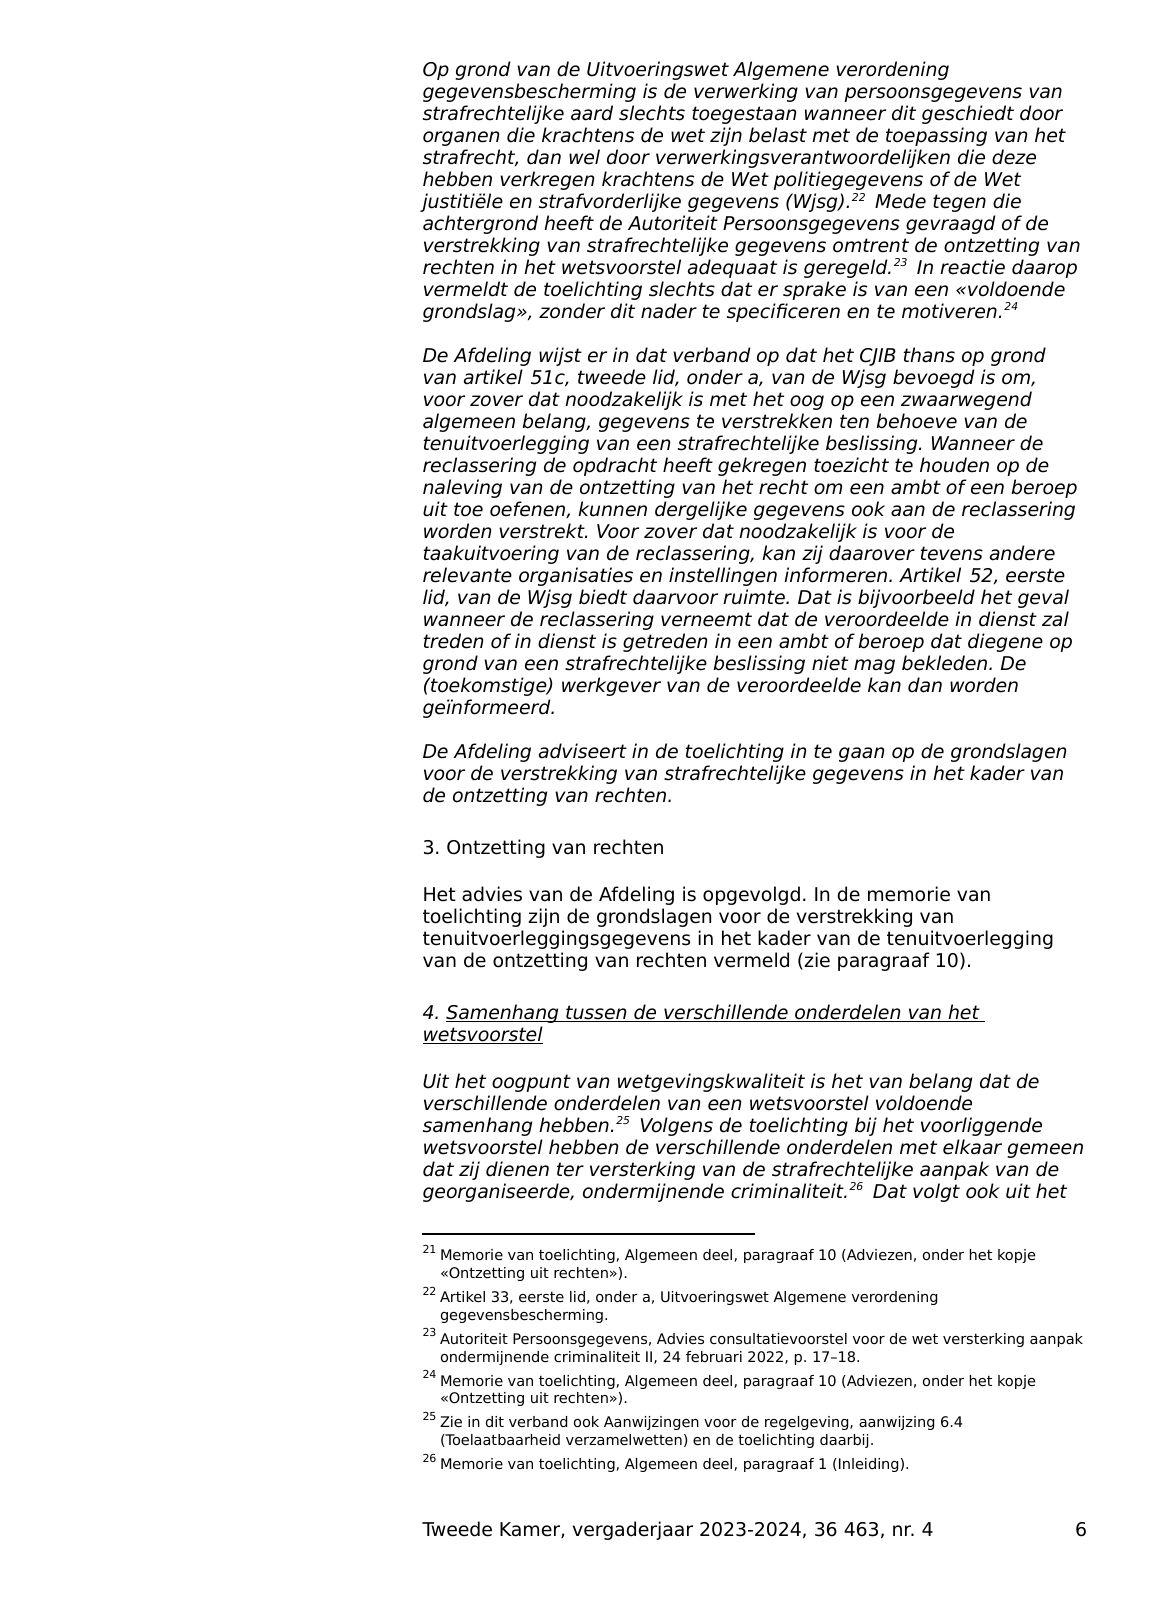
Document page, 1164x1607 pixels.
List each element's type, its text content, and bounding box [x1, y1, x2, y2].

text Memorie van toelichting, Algemeen deel, paragraaf 1 (Inleiding). [422, 1452, 1087, 1474]
text Artikel 33, eerste lid, onder a, Uitvoeringswet Algemene verordening gegevensbescherming. [422, 1285, 1087, 1324]
subtitle 3. Ontzetting van rechten [422, 837, 1087, 859]
text Memorie van toelichting, Algemeen deel, paragraaf 10 (Adviezen, onder het kopje «Ontzetting uit rechten»). [422, 1243, 1087, 1282]
text Uit het oogpunt van wetgevingskwaliteit is het van belang dat de verschillende onderdelen van een wetsvoorstel voldoende samenhang hebben. Volgens de toelichting bij het voorliggende wetsvoorstel hebben de verschillende onderdelen met elkaar gemeen dat zij dienen ter versterking van de strafrechtelijke aanpak van de georganiseerde, ondermijnende criminaliteit. Dat volgt ook uit het [422, 1071, 1087, 1202]
text Autoriteit Persoonsgegevens, Advies consultatievoorstel voor de wet versterking aanpak ondermijnende criminaliteit II, 24 februari 2022, p. 17–18. [422, 1327, 1087, 1366]
text Het advies van de Afdeling is opgevolgd. In de memorie van toelichting zijn de grondslagen voor de verstrekking van tenuitvoerleggingsgegevens in het kader van de tenuitvoerlegging van de ontzetting van rechten vermeld (zie paragraaf 10). [422, 884, 1087, 972]
text De Afdeling wijst er in dat verband op dat het CJIB thans op grond van artikel 51c, tweede lid, onder a, van de Wjsg bevoegd is om, voor zover dat noodzakelijk is met het oog op een zwaarwegend algemeen belang, gegevens te verstrekken ten behoeve van de tenuitvoerlegging van een strafrechtelijke beslissing. Wanneer de reclassering de opdracht heeft gekregen toezicht te houden op de naleving van de ontzetting van het recht om een ambt of een beroep uit toe oefenen, kunnen dergelijke gegevens ook aan de reclassering worden verstrekt. Voor zover dat noodzakelijk is voor de taakuitvoering van de reclassering, kan zij daarover tevens andere relevante organisaties en instellingen informeren. Artikel 52, eerste lid, van de Wjsg biedt daarvoor ruimte. Dat is bijvoorbeeld het geval wanneer de reclassering verneemt dat de veroordeelde in dienst zal treden of in dienst is getreden in een ambt of beroep dat diegene op grond van een strafrechtelijke beslissing niet mag bekleden. De (toekomstige) werkgever van de veroordeelde kan dan worden geïnformeerd. [422, 345, 1087, 719]
text Memorie van toelichting, Algemeen deel, paragraaf 10 (Adviezen, onder het kopje «Ontzetting uit rechten»). [422, 1368, 1087, 1407]
text De Afdeling adviseert in de toelichting in te gaan op de grondslagen voor de verstrekking van strafrechtelijke gegevens in het kader van de ontzetting van rechten. [422, 741, 1087, 807]
subtitle 4. Samenhang tussen de verschillende onderdelen van het wetsvoorstel [422, 1002, 1087, 1046]
text Op grond van de Uitvoeringswet Algemene verordening gegevensbescherming is de verwerking van persoonsgegevens van strafrechtelijke aard slechts toegestaan wanneer dit geschiedt door organen die krachtens de wet zijn belast met de toepassing van het strafrecht, dan wel door verwerkingsverantwoordelijken die deze hebben verkregen krachtens de Wet politiegegevens of de Wet justitiële en strafvorderlijke gegevens (Wjsg). Mede tegen die achtergrond heeft de Autoriteit Persoonsgegevens gevraagd of de verstrekking van strafrechtelijke gegevens omtrent de ontzetting van rechten in het wetsvoorstel adequaat is geregeld. In reactie daarop vermeldt de toelichting slechts dat er sprake is van een «voldoende grondslag», zonder dit nader te specificeren en te motiveren. [422, 59, 1087, 323]
text Zie in dit verband ook Aanwijzingen voor de regelgeving, aanwijzing 6.4 (Toelaatbaarheid verzamelwetten) en de toelichting daarbij. [422, 1410, 1087, 1449]
